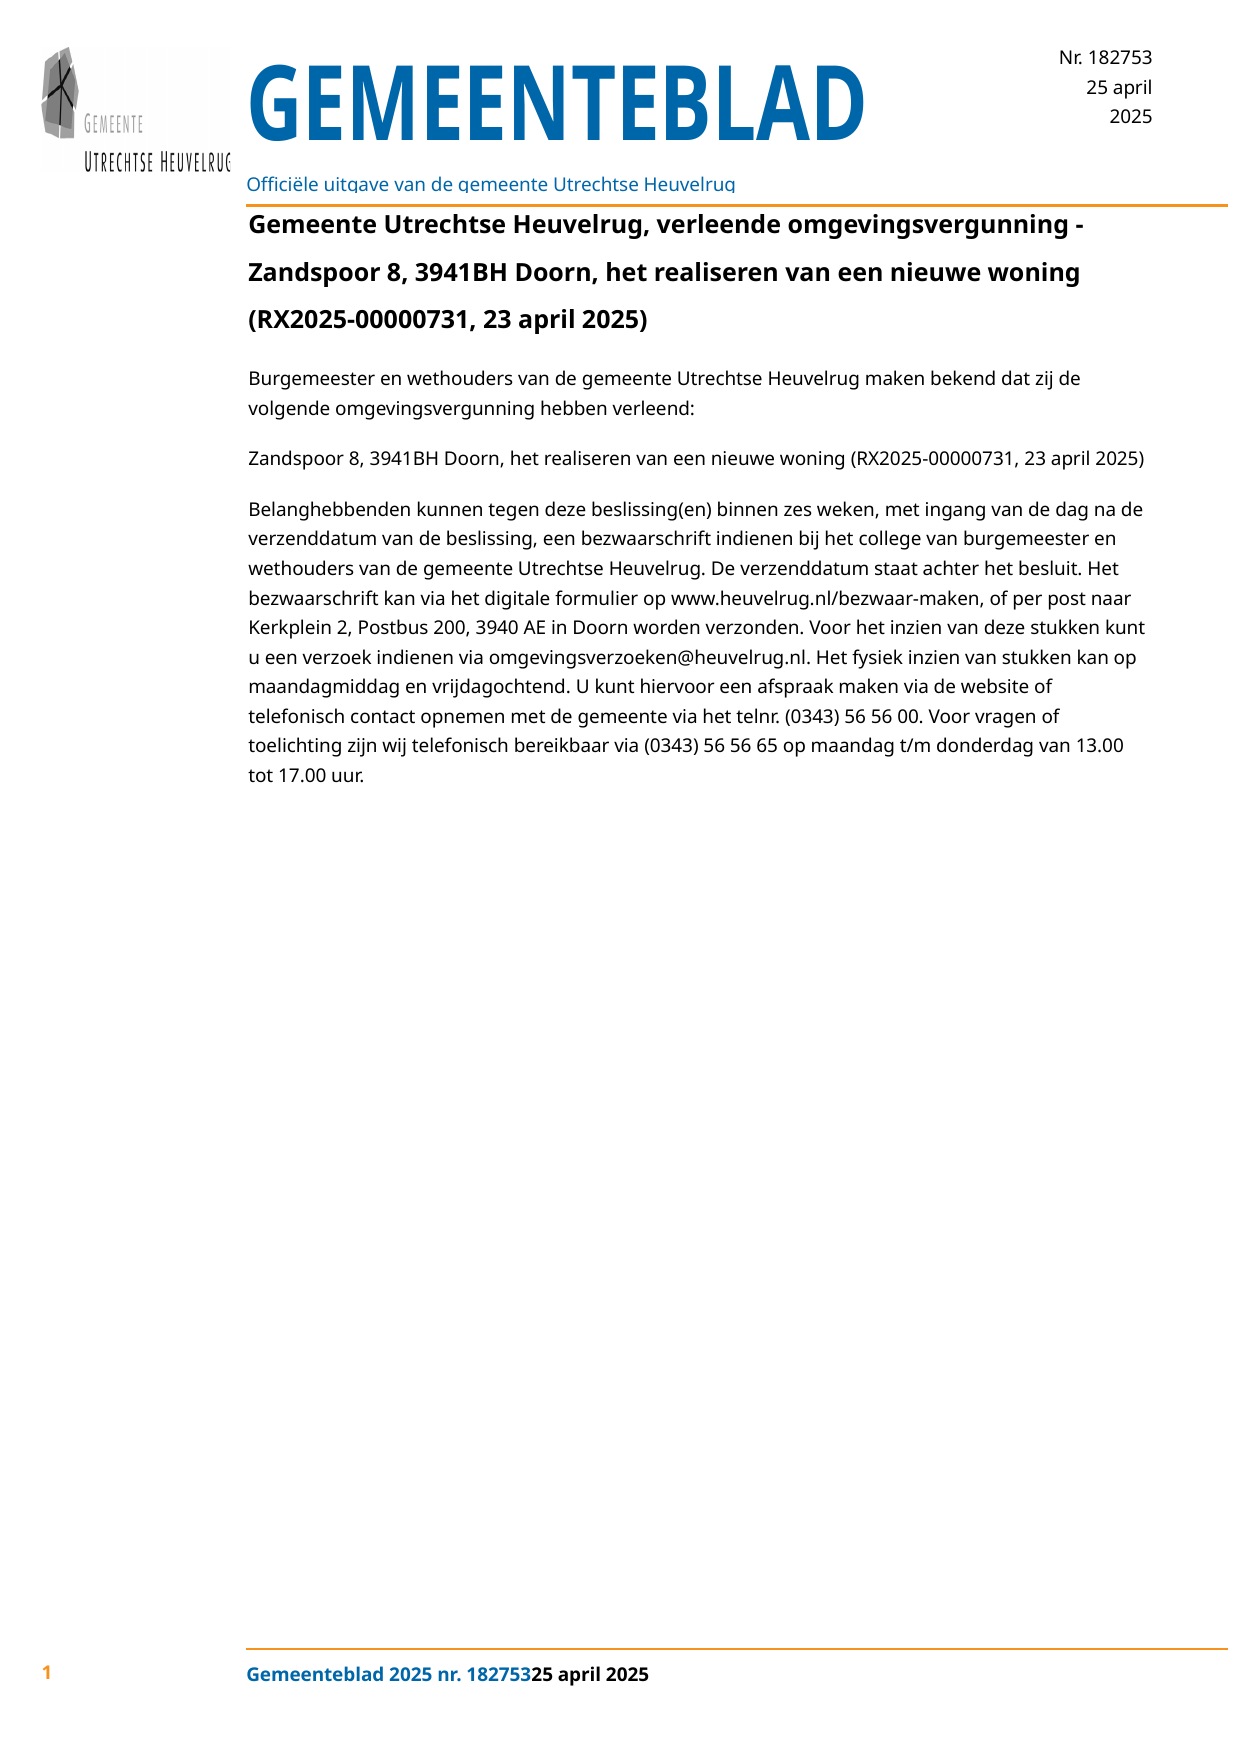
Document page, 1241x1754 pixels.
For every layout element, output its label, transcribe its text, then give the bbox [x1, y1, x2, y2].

text Zandspoor 8, 3941BH Doorn, het realiseren van een nieuwe woning (RX2025-00000731, 23 april 2025) [248, 446, 1152, 471]
text Belanghebbenden kunnen tegen deze beslissing(en) binnen zes weken, met ingang van de dag na de verzenddatum van de beslissing, een bezwaarschrift indienen bij het college van burgemeester en wethouders van de gemeente Utrechtse Heuvelrug. De verzenddatum staat achter het besluit. Het bezwaarschrift kan via het digitale formulier op www.heuvelrug.nl/bezwaar-maken, of per post naar Kerkplein 2, Postbus 200, 3940 AE in Doorn worden verzonden. Voor het inzien van deze stukken kunt u een verzoek indienen via omgevingsverzoeken@heuvelrug.nl. Het fysiek inzien van stukken kan op maandagmiddag en vrijdagochtend. U kunt hiervoor een afspraak maken via de website of telefonisch contact opnemen met de gemeente via het telnr. (0343) 56 56 00. Voor vragen of toelichting zijn wij telefonisch bereikbaar via (0343) 56 56 65 op maandag t/m donderdag van 13.00 tot 17.00 uur. [248, 496, 1152, 788]
picture [41, 47, 231, 172]
text Gemeente Utrechtse Heuvelrug, verleende omgevingsvergunning - Zandspoor 8, 3941BH Doorn, het realiseren van een nieuwe woning (RX2025-00000731, 23 april 2025) [248, 207, 1152, 336]
text Burgemeester en wethouders van de gemeente Utrechtse Heuvelrug maken bekend dat zij de volgende omgevingsvergunning hebben verleend: [248, 366, 1152, 421]
